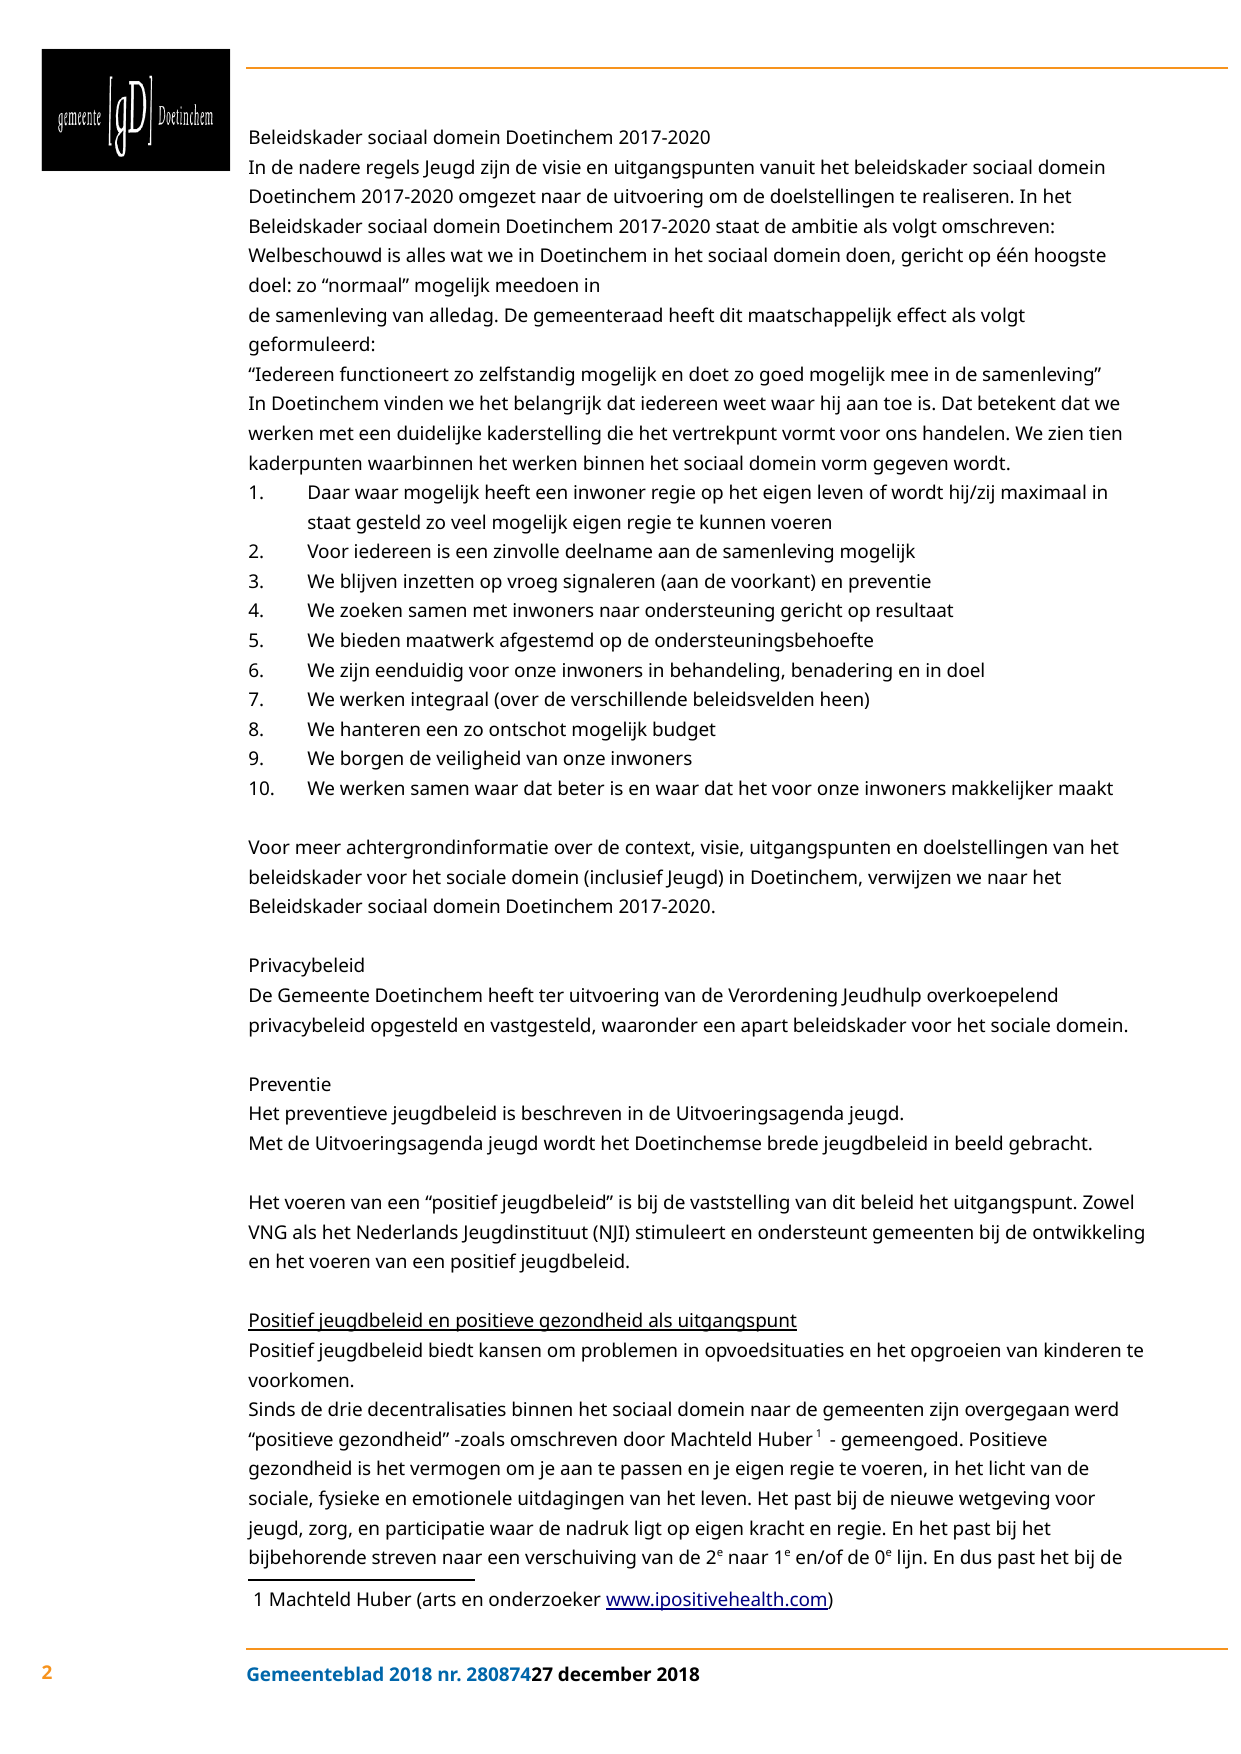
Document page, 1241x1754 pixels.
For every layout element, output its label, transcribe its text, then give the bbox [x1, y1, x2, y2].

list We borgen de veiligheid van onze inwoners [248, 746, 1152, 771]
text Machteld Huber (arts en onderzoeker www.ipositivehealth.com) [248, 1586, 1152, 1612]
text De Gemeente Doetinchem heeft ter uitvoering van de Verordening Jeudhulp overkoepelend privacybeleid opgesteld en vastgesteld, waaronder een apart beleidskader voor het sociale domein. [248, 982, 1152, 1038]
text Positief jeugdbeleid en positieve gezondheid als uitgangspunt [248, 1308, 1152, 1333]
text “Iedereen functioneert zo zelfstandig mogelijk en doet zo goed mogelijk mee in de samenleving” [248, 361, 1152, 387]
text de samenleving van alledag. De gemeenteraad heeft dit maatschappelijk effect als volgt geformuleerd: [248, 302, 1152, 357]
text Sinds de drie decentralisaties binnen het sociaal domein naar de gemeenten zijn overgegaan werd “positieve gezondheid” -zoals omschreven door Machteld Huber - gemeengoed. Positieve gezondheid is het vermogen om je aan te passen en je eigen regie te voeren, in het licht van de sociale, fysieke en emotionele uitdagingen van het leven. Het past bij de nieuwe wetgeving voor jeugd, zorg, en participatie waar de nadruk ligt op eigen kracht en regie. En het past bij het bijbehorende streven naar een verschuiving van de 2e naar 1e en/of de 0e lijn. En dus past het bij de [248, 1396, 1152, 1570]
list We werken integraal (over de verschillende beleidsvelden heen) [248, 686, 1152, 712]
list We zoeken samen met inwoners naar ondersteuning gericht op resultaat [248, 598, 1152, 623]
text Privacybeleid [248, 953, 1152, 978]
list We werken samen waar dat beter is en waar dat het voor onze inwoners makkelijker maakt [248, 775, 1152, 801]
text Het voeren van een “positief jeugdbeleid” is bij de vaststelling van dit beleid het uitgangspunt. Zowel VNG als het Nederlands Jeugdinstituut (NJI) stimuleert en ondersteunt gemeenten bij de ontwikkeling en het voeren van een positief jeugdbeleid. [248, 1189, 1152, 1274]
list We blijven inzetten op vroeg signaleren (aan de voorkant) en preventie [248, 568, 1152, 594]
text Positief jeugdbeleid biedt kansen om problemen in opvoedsituaties en het opgroeien van kinderen te voorkomen. [248, 1337, 1152, 1393]
list We zijn eenduidig voor onze inwoners in behandeling, benadering en in doel [248, 657, 1152, 683]
text In Doetinchem vinden we het belangrijk dat iedereen weet waar hij aan toe is. Dat betekent dat we werken met een duidelijke kaderstelling die het vertrekpunt vormt voor ons handelen. We zien tien kaderpunten waarbinnen het werken binnen het sociaal domein vorm gegeven wordt. [248, 391, 1152, 476]
list Daar waar mogelijk heeft een inwoner regie op het eigen leven of wordt hij/zij maximaal in staat gesteld zo veel mogelijk eigen regie te kunnen voeren [248, 479, 1152, 535]
text Voor meer achtergrondinformatie over de context, visie, uitgangspunten en doelstellingen van het beleidskader voor het sociale domein (inclusief Jeugd) in Doetinchem, verwijzen we naar het Beleidskader sociaal domein Doetinchem 2017-2020. [248, 834, 1152, 919]
list We bieden maatwerk afgestemd op de ondersteuningsbehoefte [248, 627, 1152, 653]
text In de nadere regels Jeugd zijn de visie en uitgangspunten vanuit het beleidskader sociaal domein Doetinchem 2017-2020 omgezet naar de uitvoering om de doelstellingen te realiseren. In het Beleidskader sociaal domein Doetinchem 2017-2020 staat de ambitie als volgt omschreven: Welbeschouwd is alles wat we in Doetinchem in het sociaal domein doen, gericht op één hoogste doel: zo “normaal” mogelijk meedoen in [248, 154, 1152, 298]
text Beleidskader sociaal domein Doetinchem 2017-2020 [248, 124, 1152, 150]
list We hanteren een zo ontschot mogelijk budget [248, 716, 1152, 742]
picture [41, 47, 231, 172]
text Preventie [248, 1071, 1152, 1097]
list Voor iedereen is een zinvolle deelname aan de samenleving mogelijk [248, 538, 1152, 564]
text Met de Uitvoeringsagenda jeugd wordt het Doetinchemse brede jeugdbeleid in beeld gebracht. [248, 1130, 1152, 1156]
text Het preventieve jeugdbeleid is beschreven in de Uitvoeringsagenda jeugd. [248, 1101, 1152, 1126]
